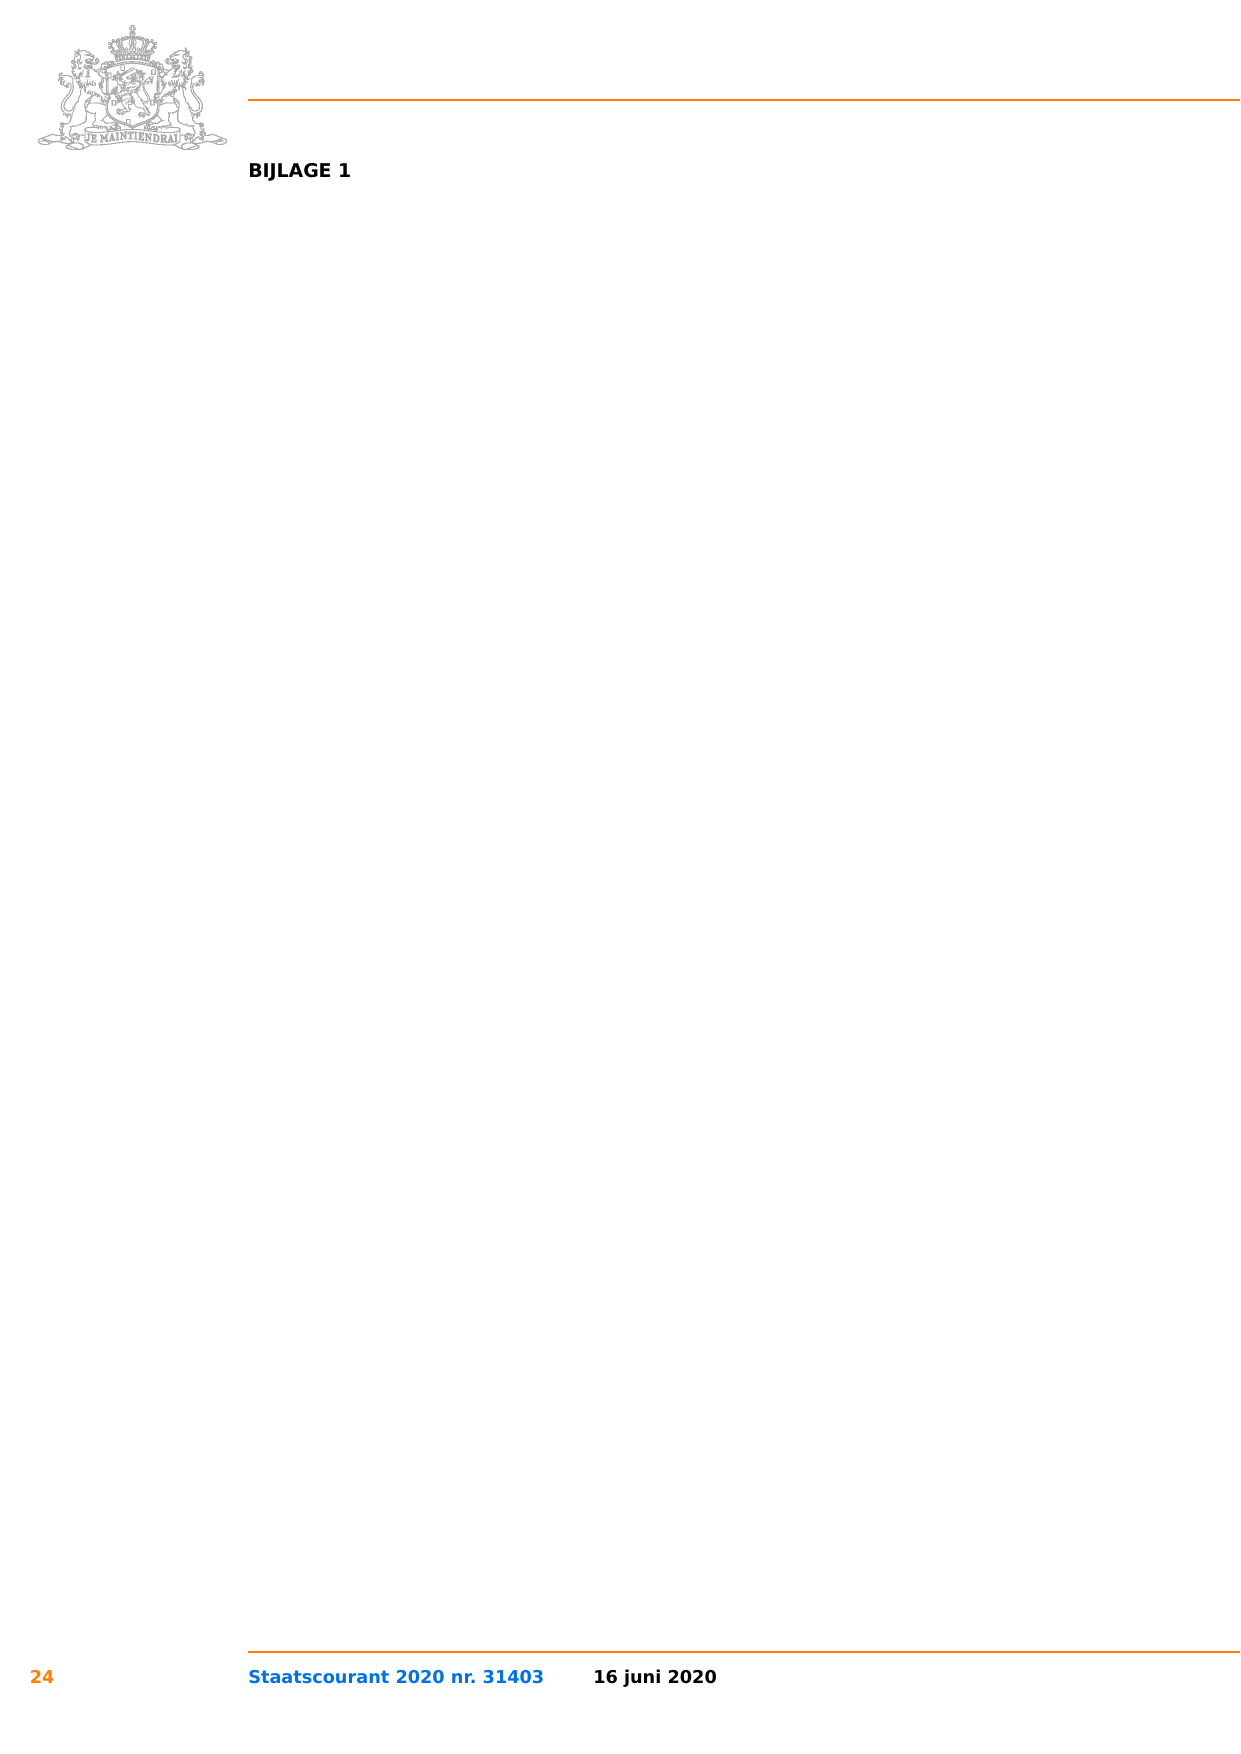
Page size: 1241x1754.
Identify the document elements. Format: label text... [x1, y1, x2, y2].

subtitle BIJLAGE 1 [248, 160, 1163, 182]
picture [38, 25, 227, 150]
